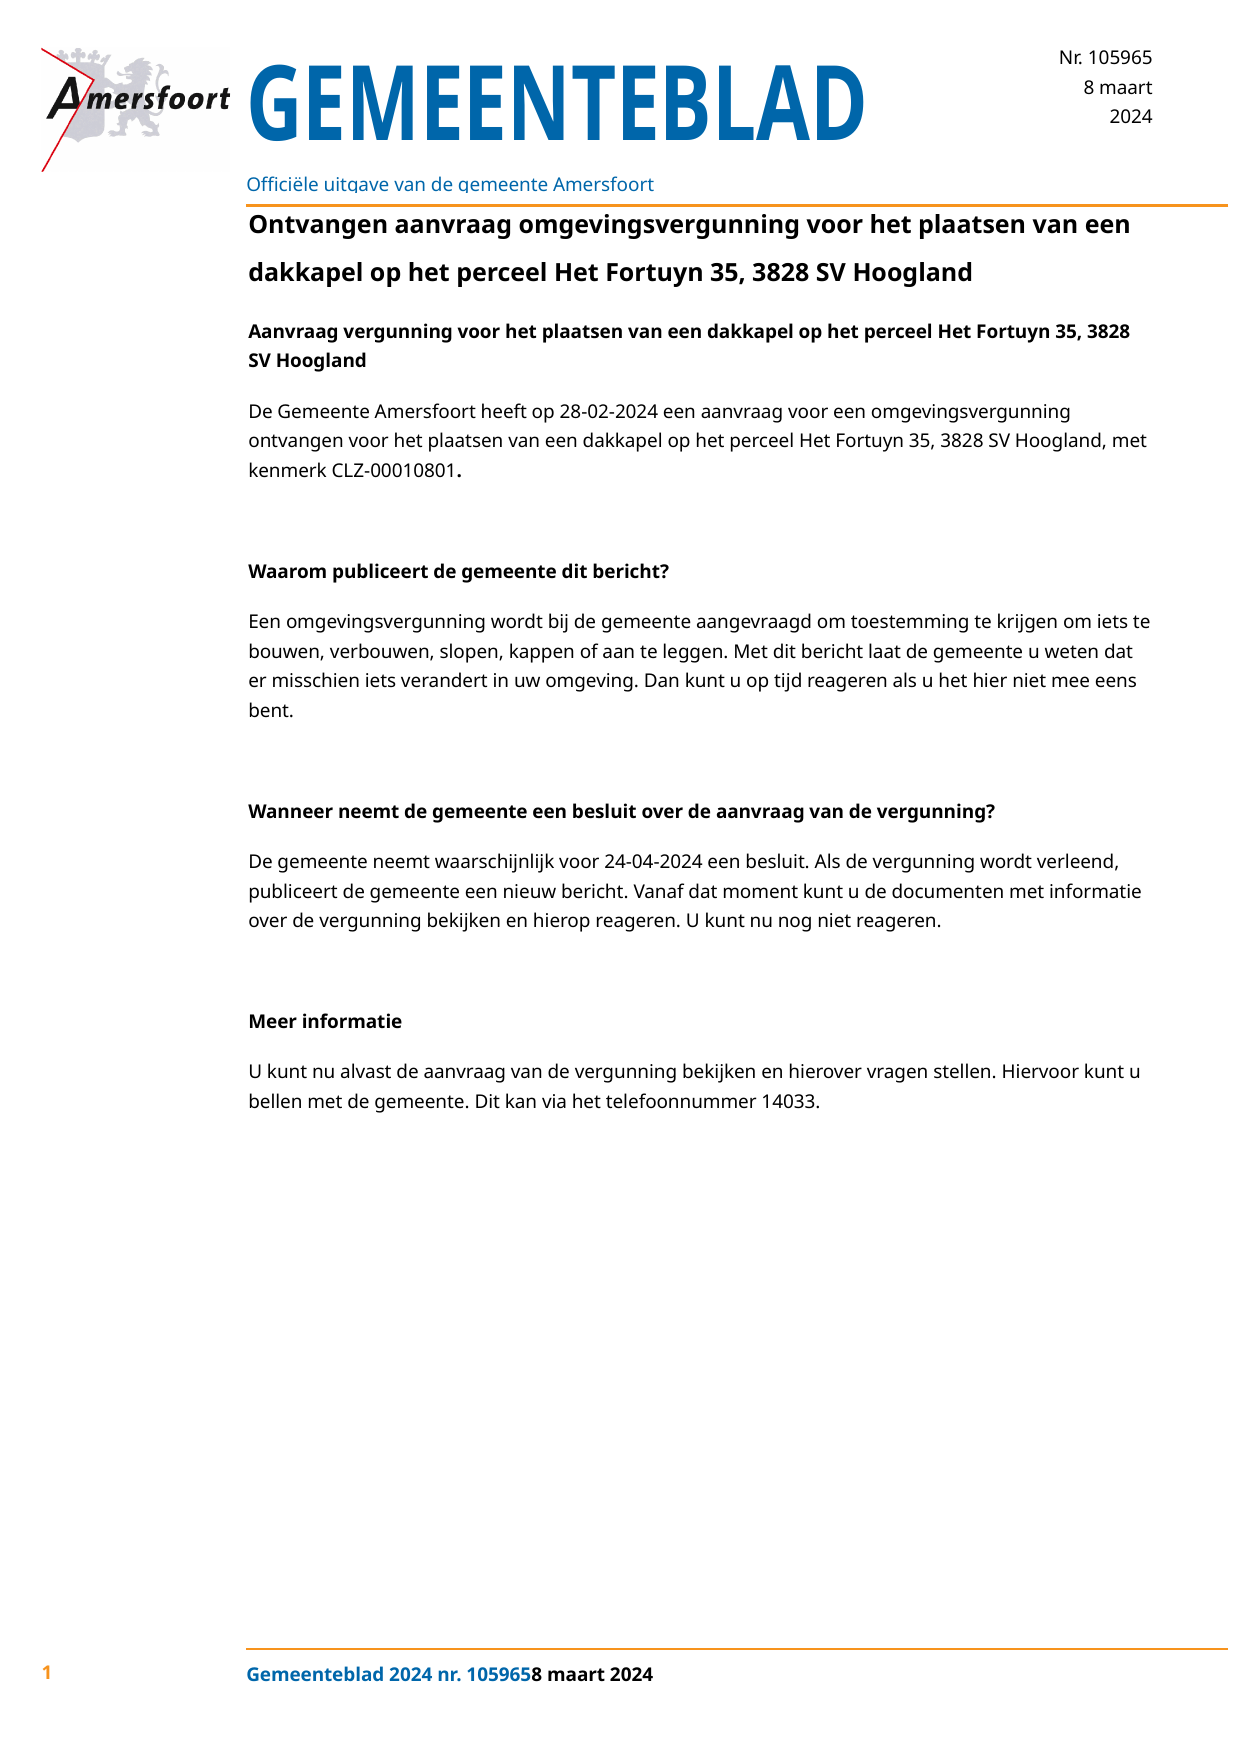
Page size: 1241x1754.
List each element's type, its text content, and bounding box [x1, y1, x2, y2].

text De Gemeente Amersfoort heeft op 28-02-2024 een aanvraag voor een omgevingsvergunning ontvangen voor het plaatsen van een dakkapel op het perceel Het Fortuyn 35, 3828 SV Hoogland, met kenmerk CLZ-00010801. [248, 398, 1152, 483]
text Aanvraag vergunning voor het plaatsen van een dakkapel op het perceel Het Fortuyn 35, 3828 SV Hoogland [248, 318, 1152, 373]
text Waarom publiceert de gemeente dit bericht? [248, 558, 1152, 584]
text Ontvangen aanvraag omgevingsvergunning voor het plaatsen van een dakkapel op het perceel Het Fortuyn 35, 3828 SV Hoogland [248, 207, 1152, 288]
picture [41, 47, 231, 172]
text U kunt nu alvast de aanvraag van de vergunning bekijken en hierover vragen stellen. Hiervoor kunt u bellen met de gemeente. Dit kan via het telefoonnummer 14033. [248, 1059, 1152, 1114]
text Een omgevingsvergunning wordt bij de gemeente aangevraagd om toestemming te krijgen om iets te bouwen, verbouwen, slopen, kappen of aan te leggen. Met dit bericht laat de gemeente u weten dat er misschien iets verandert in uw omgeving. Dan kunt u op tijd reageren als u het hier niet mee eens bent. [248, 608, 1152, 723]
text Wanneer neemt de gemeente een besluit over de aanvraag van de vergunning? [248, 798, 1152, 824]
text Meer informatie [248, 1008, 1152, 1034]
text De gemeente neemt waarschijnlijk voor 24-04-2024 een besluit. Als de vergunning wordt verleend, publiceert de gemeente een nieuw bericht. Vanaf dat moment kunt u de documenten met informatie over de vergunning bekijken en hierop reageren. U kunt nu nog niet reageren. [248, 848, 1152, 933]
